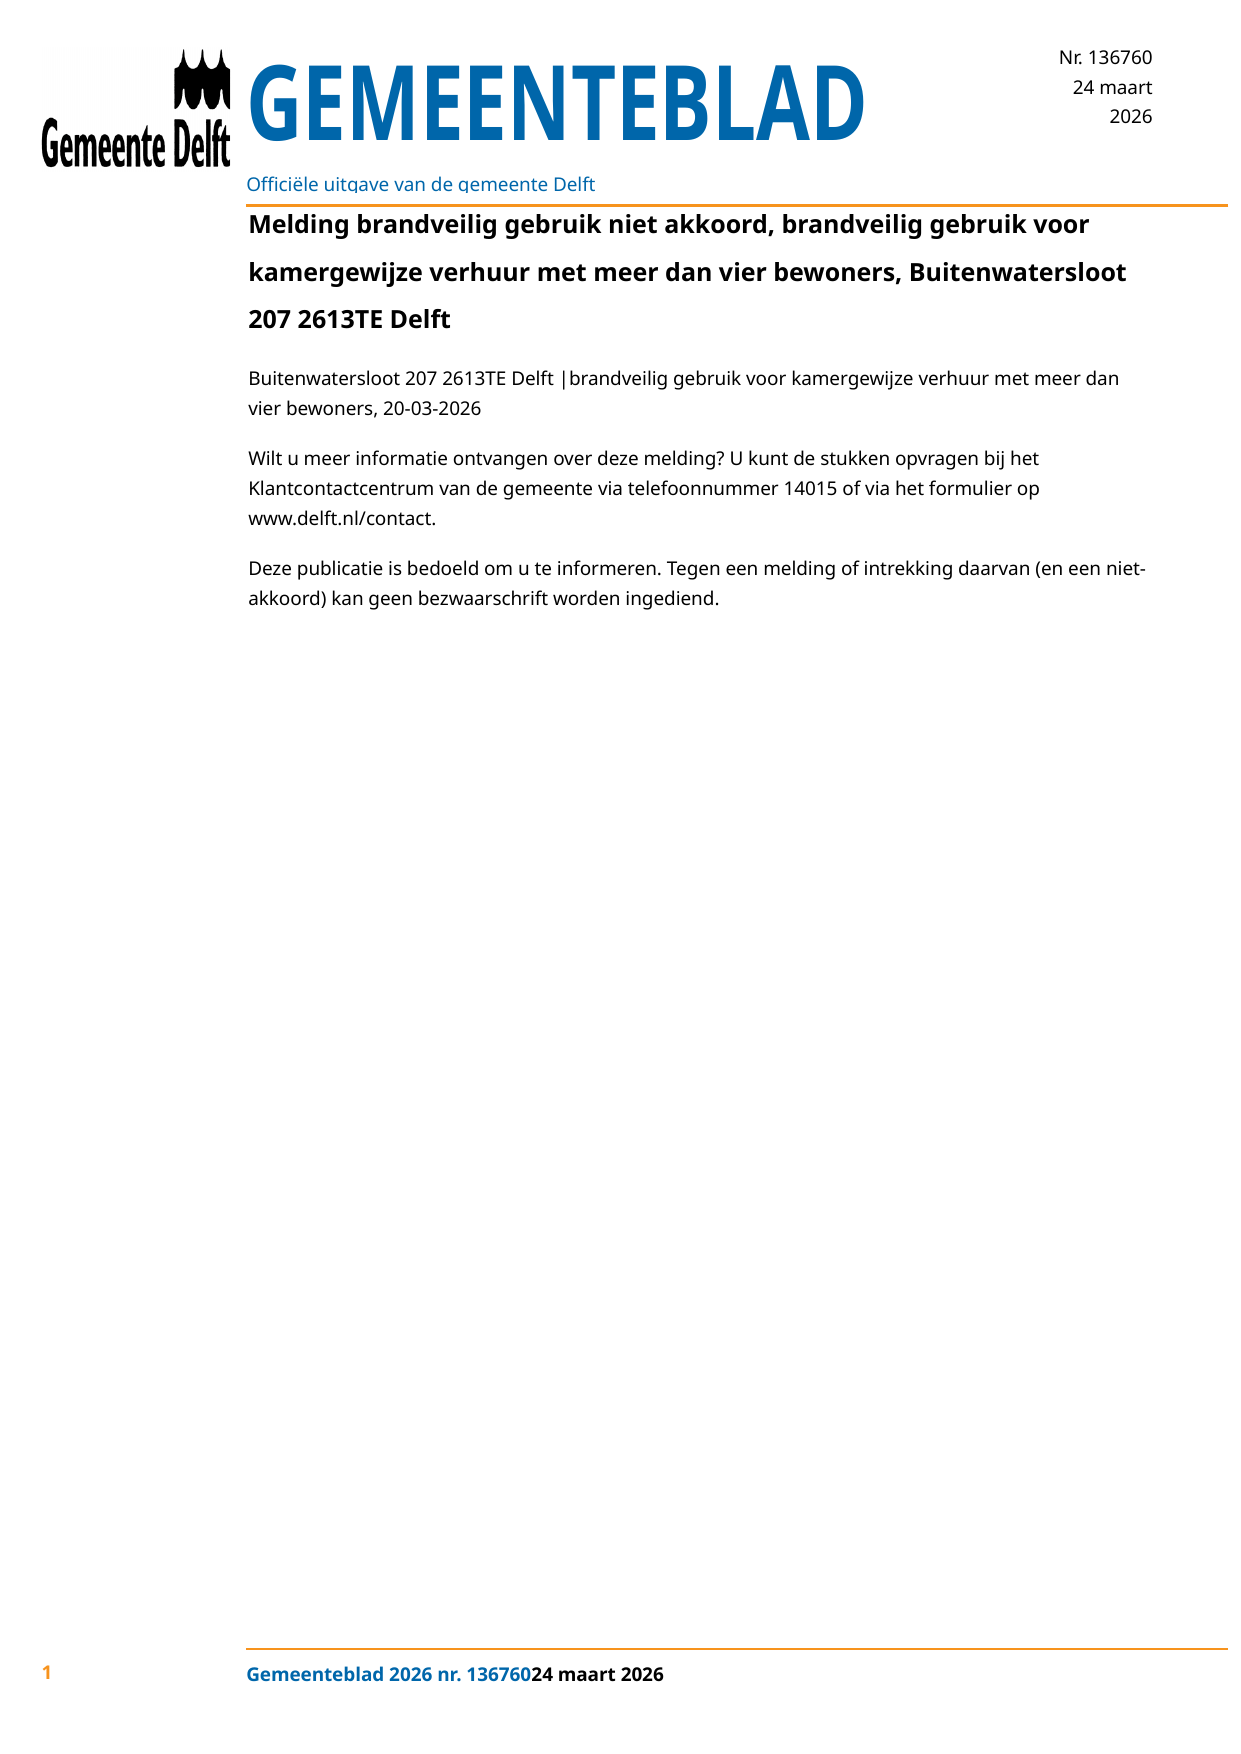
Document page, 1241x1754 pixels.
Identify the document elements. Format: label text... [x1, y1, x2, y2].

text Melding brandveilig gebruik niet akkoord, brandveilig gebruik voor kamergewijze verhuur met meer dan vier bewoners, Buitenwatersloot 207 2613TE Delft [248, 207, 1152, 336]
text Wilt u meer informatie ontvangen over deze melding? U kunt de stukken opvragen bij het Klantcontactcentrum van de gemeente via telefoonnummer 14015 of via het formulier op www.delft.nl/contact. [248, 446, 1152, 530]
picture [41, 47, 231, 172]
text Deze publicatie is bedoeld om u te informeren. Tegen een melding of intrekking daarvan (en een niet-akkoord) kan geen bezwaarschrift worden ingediend. [248, 555, 1152, 610]
text Buitenwatersloot 207 2613TE Delft |brandveilig gebruik voor kamergewijze verhuur met meer dan vier bewoners, 20-03-2026 [248, 366, 1152, 421]
